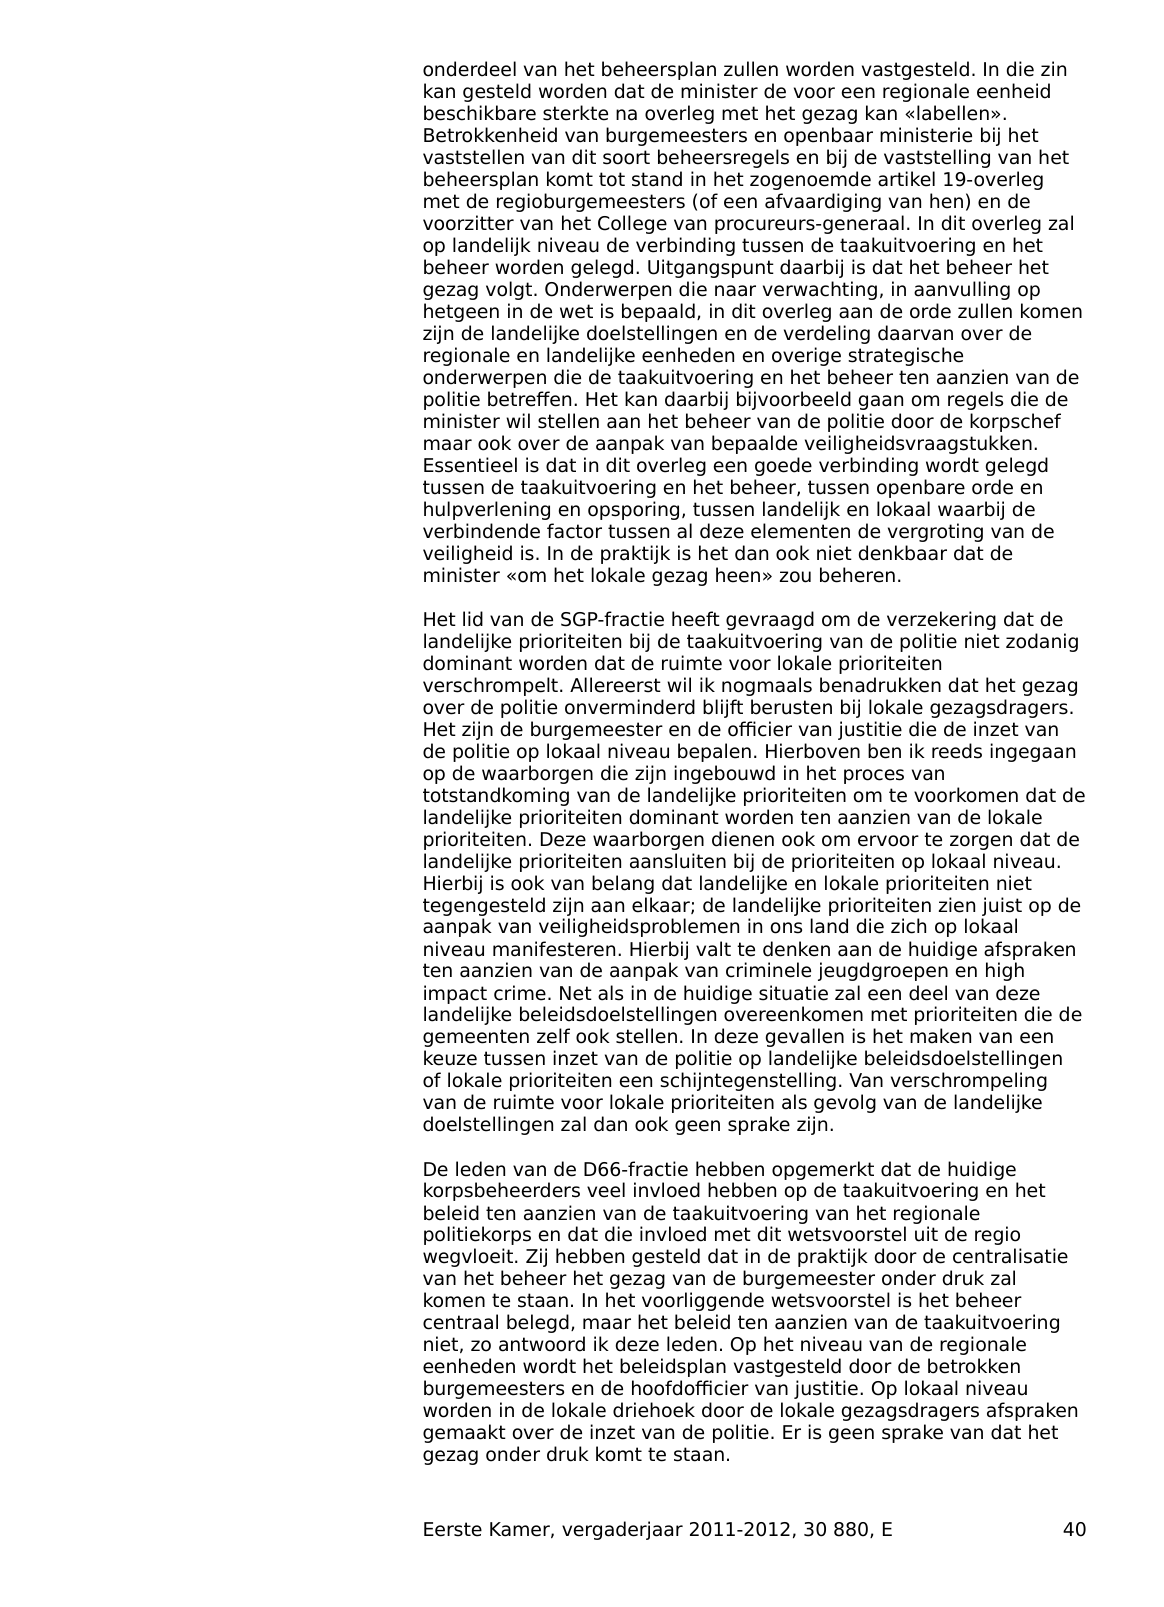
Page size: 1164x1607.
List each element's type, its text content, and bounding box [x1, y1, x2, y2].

text Betrokkenheid van burgemeesters en openbaar ministerie bij het vaststellen van dit soort beheersregels en bij de vaststelling van het beheersplan komt tot stand in het zogenoemde artikel 19-overleg met de regioburgemeesters (of een afvaardiging van hen) en de voorzitter van het College van procureurs-generaal. In dit overleg zal op landelijk niveau de verbinding tussen de taakuitvoering en het beheer worden gelegd. Uitgangspunt daarbij is dat het beheer het gezag volgt. Onderwerpen die naar verwachting, in aanvulling op hetgeen in de wet is bepaald, in dit overleg aan de orde zullen komen zijn de landelijke doelstellingen en de verdeling daarvan over de regionale en landelijke eenheden en overige strategische onderwerpen die de taakuitvoering en het beheer ten aanzien van de politie betreffen. Het kan daarbij bijvoorbeeld gaan om regels die de minister wil stellen aan het beheer van de politie door de korpschef maar ook over de aanpak van bepaalde veiligheidsvraagstukken. Essentieel is dat in dit overleg een goede verbinding wordt gelegd tussen de taakuitvoering en het beheer, tussen openbare orde en hulpverlening en opsporing, tussen landelijk en lokaal waarbij de verbindende factor tussen al deze elementen de vergroting van de veiligheid is. In de praktijk is het dan ook niet denkbaar dat de minister «om het lokale gezag heen» zou beheren. [422, 125, 1087, 587]
text onderdeel van het beheersplan zullen worden vastgesteld. In die zin kan gesteld worden dat de minister de voor een regionale eenheid beschikbare sterkte na overleg met het gezag kan «labellen». [422, 59, 1087, 125]
text Het lid van de SGP-fractie heeft gevraagd om de verzekering dat de landelijke prioriteiten bij de taakuitvoering van de politie niet zodanig dominant worden dat de ruimte voor lokale prioriteiten verschrompelt. Allereerst wil ik nogmaals benadrukken dat het gezag over de politie onverminderd blijft berusten bij lokale gezagsdragers. Het zijn de burgemeester en de officier van justitie die de inzet van de politie op lokaal niveau bepalen. Hierboven ben ik reeds ingegaan op de waarborgen die zijn ingebouwd in het proces van totstandkoming van de landelijke prioriteiten om te voorkomen dat de landelijke prioriteiten dominant worden ten aanzien van de lokale prioriteiten. Deze waarborgen dienen ook om ervoor te zorgen dat de landelijke prioriteiten aansluiten bij de prioriteiten op lokaal niveau. Hierbij is ook van belang dat landelijke en lokale prioriteiten niet tegengesteld zijn aan elkaar; de landelijke prioriteiten zien juist op de aanpak van veiligheidsproblemen in ons land die zich op lokaal niveau manifesteren. Hierbij valt te denken aan de huidige afspraken ten aanzien van de aanpak van criminele jeugdgroepen en high impact crime. Net als in de huidige situatie zal een deel van deze landelijke beleidsdoelstellingen overeenkomen met prioriteiten die de gemeenten zelf ook stellen. In deze gevallen is het maken van een keuze tussen inzet van de politie op landelijke beleidsdoelstellingen of lokale prioriteiten een schijntegenstelling. Van verschrompeling van de ruimte voor lokale prioriteiten als gevolg van de landelijke doelstellingen zal dan ook geen sprake zijn. [422, 609, 1087, 1136]
text De leden van de D66-fractie hebben opgemerkt dat de huidige korpsbeheerders veel invloed hebben op de taakuitvoering en het beleid ten aanzien van de taakuitvoering van het regionale politiekorps en dat die invloed met dit wetsvoorstel uit de regio wegvloeit. Zij hebben gesteld dat in de praktijk door de centralisatie van het beheer het gezag van de burgemeester onder druk zal komen te staan. In het voorliggende wetsvoorstel is het beheer centraal belegd, maar het beleid ten aanzien van de taakuitvoering niet, zo antwoord ik deze leden. Op het niveau van de regionale eenheden wordt het beleidsplan vastgesteld door de betrokken burgemeesters en de hoofdofficier van justitie. Op lokaal niveau worden in de lokale driehoek door de lokale gezagsdragers afspraken gemaakt over de inzet van de politie. Er is geen sprake van dat het gezag onder druk komt te staan. [422, 1158, 1087, 1466]
